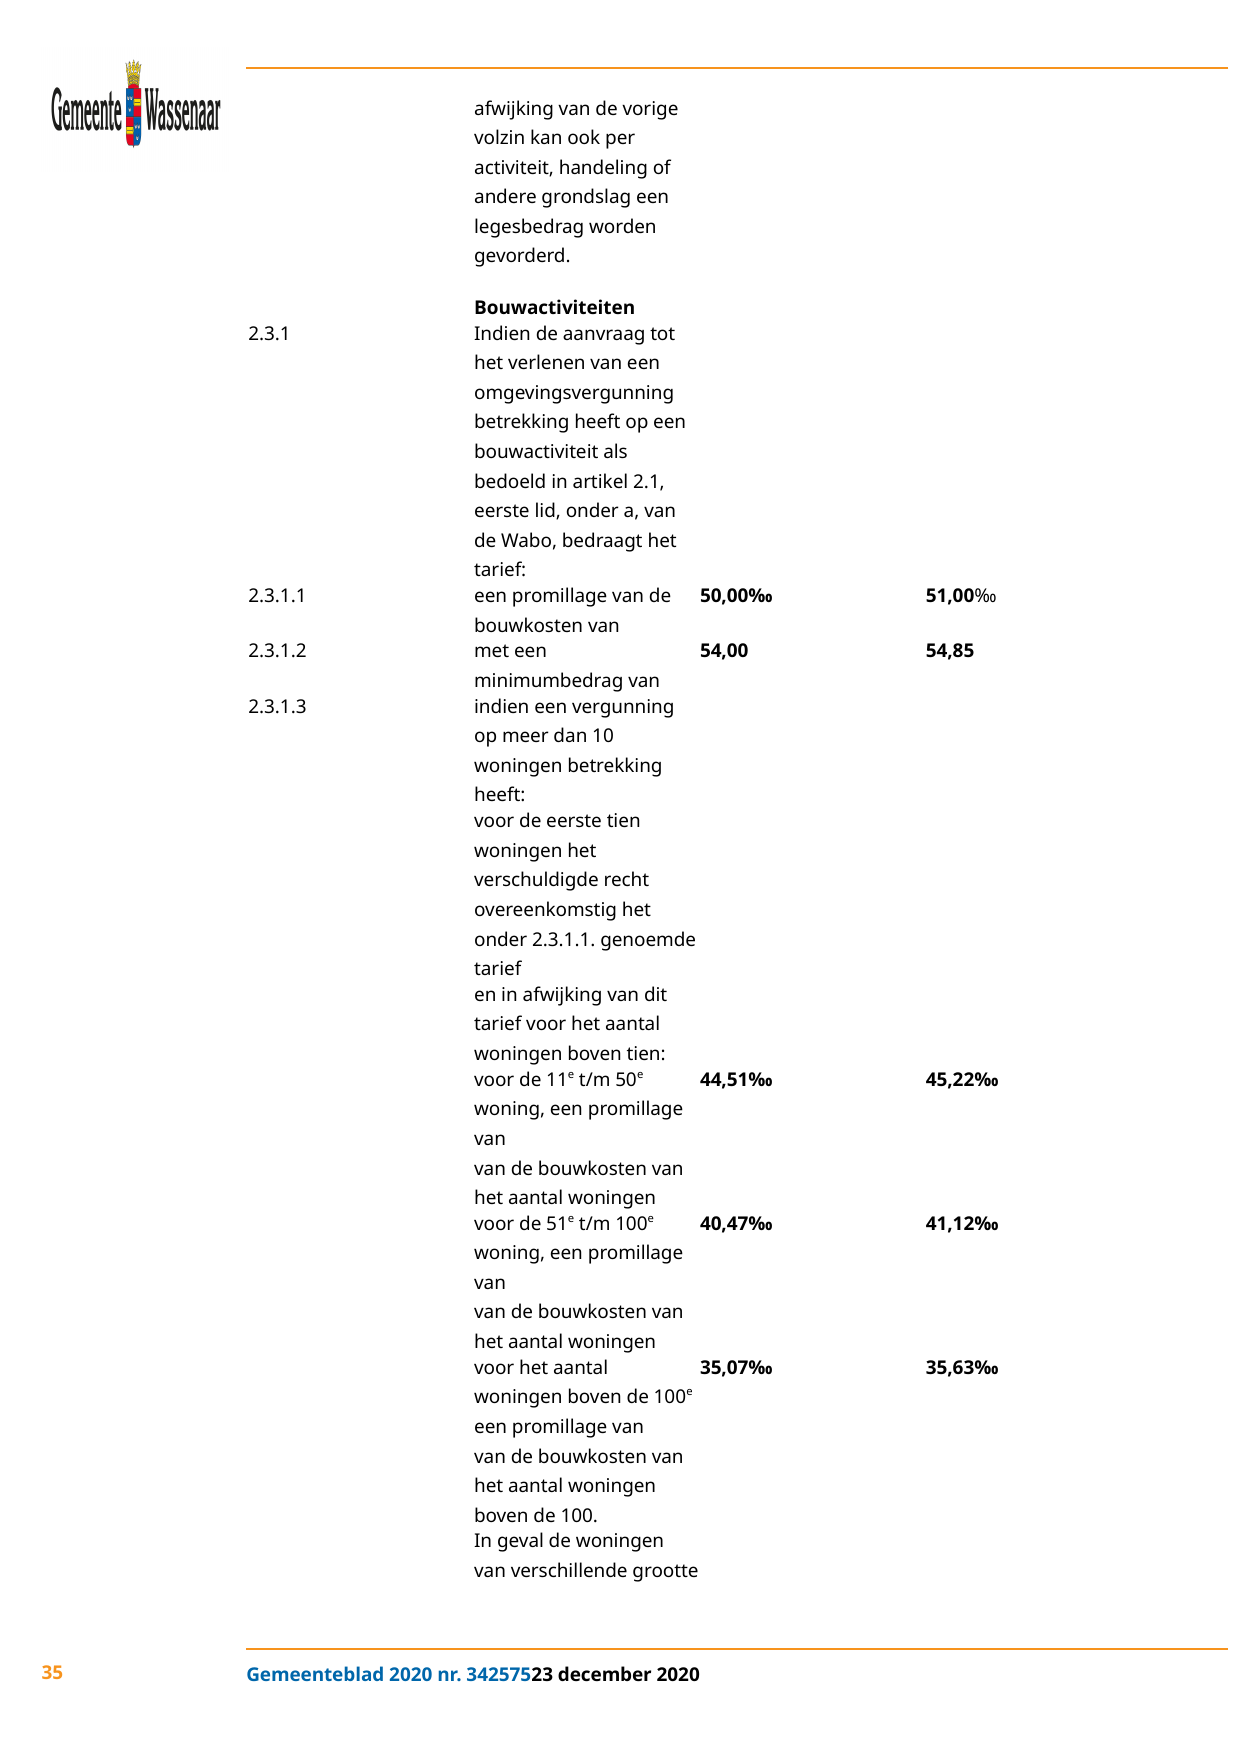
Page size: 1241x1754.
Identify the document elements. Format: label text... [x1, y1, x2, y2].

table_cell met een minimumbedrag van [474, 638, 700, 693]
table_cell [926, 95, 1152, 268]
table_cell voor de 51e t/m 100e woning, een promillage van van de bouwkosten van het aantal woningen [474, 1210, 700, 1354]
table_cell voor de 11e t/m 50e woning, een promillage van van de bouwkosten van het aantal woningen [474, 1066, 700, 1210]
picture [41, 47, 231, 172]
table_cell [700, 294, 926, 320]
table_cell [700, 808, 926, 981]
table_cell [926, 320, 1152, 582]
table_cell [926, 808, 1152, 981]
table_cell [926, 981, 1152, 1066]
table_cell 44,51‰ [700, 1066, 926, 1210]
table_cell In geval de woningen van verschillende grootte [474, 1528, 700, 1583]
table_cell voor de eerste tien woningen het verschuldigde recht overeenkomstig het onder 2.3.1.1. genoemde tarief [474, 808, 700, 981]
table_cell [248, 95, 474, 268]
table_cell [700, 95, 926, 268]
table_cell [926, 693, 1152, 807]
table_cell 51,00‰ [926, 582, 1152, 638]
table_cell 2.3.1.1 [248, 582, 474, 638]
table_cell 2.3.1.3 [248, 693, 474, 807]
table_cell Bouwactiviteiten [474, 294, 700, 320]
table_cell [248, 981, 474, 1066]
table_cell [700, 693, 926, 807]
table_cell 54,00 [700, 638, 926, 693]
table_cell afwijking van de vorige volzin kan ook per activiteit, handeling of andere grondslag een legesbedrag worden gevorderd. [474, 95, 700, 268]
table_cell en in afwijking van dit tarief voor het aantal woningen boven tien: [474, 981, 700, 1066]
table_cell [248, 808, 474, 981]
table_cell [926, 294, 1152, 320]
table_cell 35,07‰ [700, 1354, 926, 1528]
table_cell [248, 1066, 474, 1210]
table_cell [248, 1528, 474, 1583]
table_cell [926, 269, 1152, 294]
table_cell [700, 981, 926, 1066]
table_cell [248, 294, 474, 320]
table_cell [248, 1354, 474, 1528]
table_cell voor het aantal woningen boven de 100e een promillage van van de bouwkosten van het aantal woningen boven de 100. [474, 1354, 700, 1528]
table_cell [926, 1528, 1152, 1583]
table_cell 41,12‰ [926, 1210, 1152, 1354]
table_cell [474, 269, 700, 294]
table_cell [700, 320, 926, 582]
table_cell 2.3.1.2 [248, 638, 474, 693]
table_cell 35,63‰ [926, 1354, 1152, 1528]
table_cell [248, 269, 474, 294]
table_cell 54,85 [926, 638, 1152, 693]
table_cell [700, 1528, 926, 1583]
table_cell indien een vergunning op meer dan 10 woningen betrekking heeft: [474, 693, 700, 807]
table_cell 45,22‰ [926, 1066, 1152, 1210]
table_cell 40,47‰ [700, 1210, 926, 1354]
table_cell Indien de aanvraag tot het verlenen van een omgevingsvergunning betrekking heeft op een bouwactiviteit als bedoeld in artikel 2.1, eerste lid, onder a, van de Wabo, bedraagt het tarief: [474, 320, 700, 582]
table_cell 2.3.1 [248, 320, 474, 582]
table_cell [248, 1210, 474, 1354]
table_cell 50,00‰ [700, 582, 926, 638]
table_cell een promillage van de bouwkosten van [474, 582, 700, 638]
table_cell [700, 269, 926, 294]
